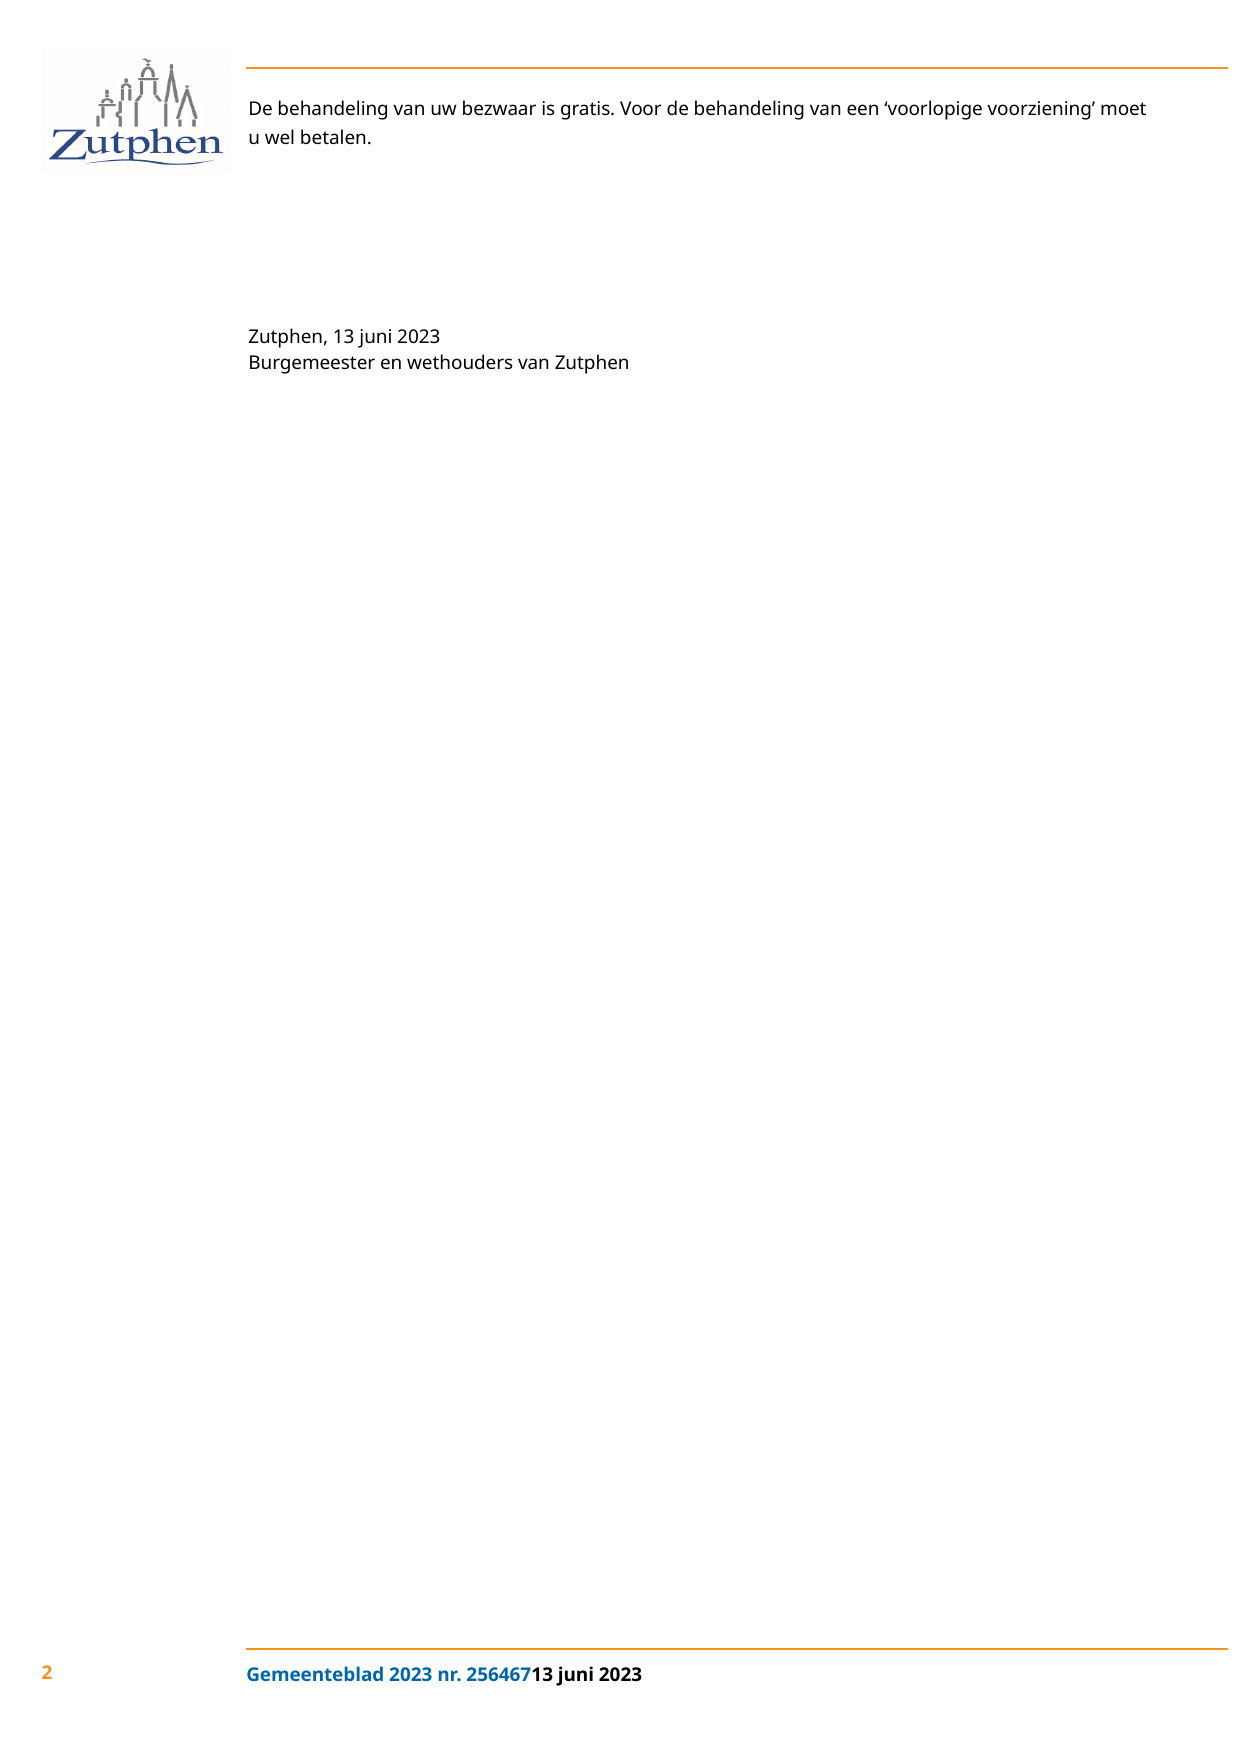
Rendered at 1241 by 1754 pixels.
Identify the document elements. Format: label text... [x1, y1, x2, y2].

text De behandeling van uw bezwaar is gratis. Voor de behandeling van een ‘voorlopige voorziening’ moet u wel betalen. [248, 95, 1152, 150]
text Zutphen, 13 juni 2023 [248, 323, 1152, 349]
text Burgemeester en wethouders van Zutphen [248, 349, 1152, 375]
picture [41, 47, 231, 172]
